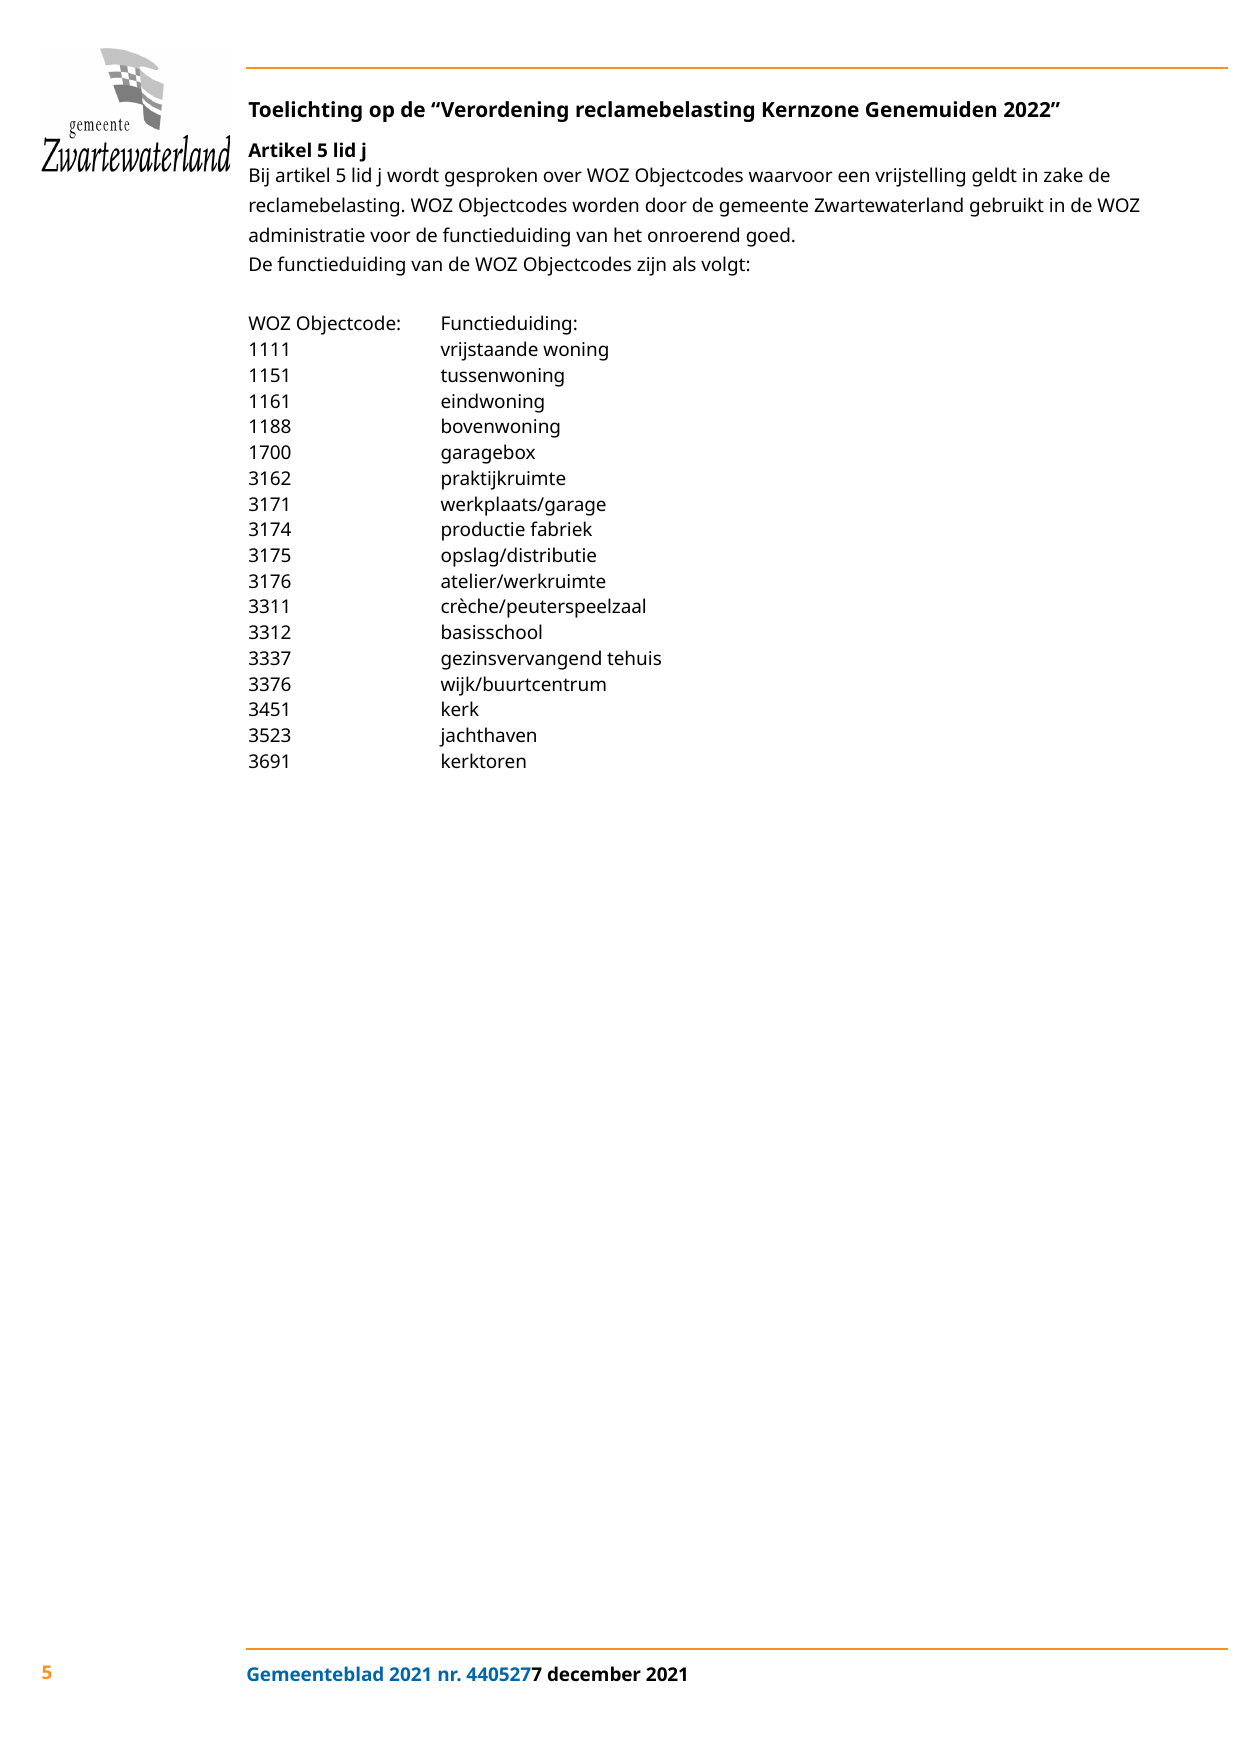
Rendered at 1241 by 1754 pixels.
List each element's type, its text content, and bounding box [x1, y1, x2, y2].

table_cell werkplaats/garage [440, 491, 1152, 516]
table_cell praktijkruimte [440, 465, 1152, 491]
table_cell 1700 [248, 439, 440, 465]
table_cell 3162 [248, 465, 440, 491]
table_cell tussenwoning [440, 362, 1152, 388]
table_cell 3176 [248, 568, 440, 594]
table_cell wijk/buurtcentrum [440, 671, 1152, 697]
table_cell kerk [440, 697, 1152, 722]
text De functieduiding van de WOZ Objectcodes zijn als volgt: [248, 251, 1152, 277]
table_cell 3691 [248, 748, 440, 774]
table_cell 3451 [248, 697, 440, 722]
table_cell 3171 [248, 491, 440, 516]
table_cell 1161 [248, 388, 440, 413]
table_header Functieduiding: [440, 311, 1152, 336]
table_cell bovenwoning [440, 414, 1152, 439]
table_cell garagebox [440, 439, 1152, 465]
table_cell eindwoning [440, 388, 1152, 413]
text Toelichting op de “Verordening reclamebelasting Kernzone Genemuiden 2022” [248, 95, 1152, 123]
table_cell crèche/peuterspeelzaal [440, 594, 1152, 619]
text Bij artikel 5 lid j wordt gesproken over WOZ Objectcodes waarvoor een vrijstelling geldt in zake de reclamebelasting. WOZ Objectcodes worden door de gemeente Zwartewaterland gebruikt in de WOZ administratie voor de functieduiding van het onroerend goed. [248, 163, 1152, 247]
table_cell vrijstaande woning [440, 336, 1152, 362]
table_cell 3312 [248, 619, 440, 645]
table_cell 1188 [248, 414, 440, 439]
table_cell 1111 [248, 336, 440, 362]
table_header WOZ Objectcode: [248, 311, 440, 336]
table_cell jachthaven [440, 722, 1152, 748]
table_cell kerktoren [440, 748, 1152, 774]
table_cell productie fabriek [440, 516, 1152, 542]
table_cell 3174 [248, 516, 440, 542]
table_cell 3376 [248, 671, 440, 697]
text Artikel 5 lid j [248, 137, 1152, 163]
table_cell gezinsvervangend tehuis [440, 645, 1152, 671]
table_cell 3523 [248, 722, 440, 748]
table_cell 3175 [248, 542, 440, 568]
table_cell 3337 [248, 645, 440, 671]
table_cell atelier/werkruimte [440, 568, 1152, 594]
table_cell opslag/distributie [440, 542, 1152, 568]
table_cell basisschool [440, 619, 1152, 645]
table_cell 1151 [248, 362, 440, 388]
table_cell 3311 [248, 594, 440, 619]
picture [41, 47, 231, 172]
